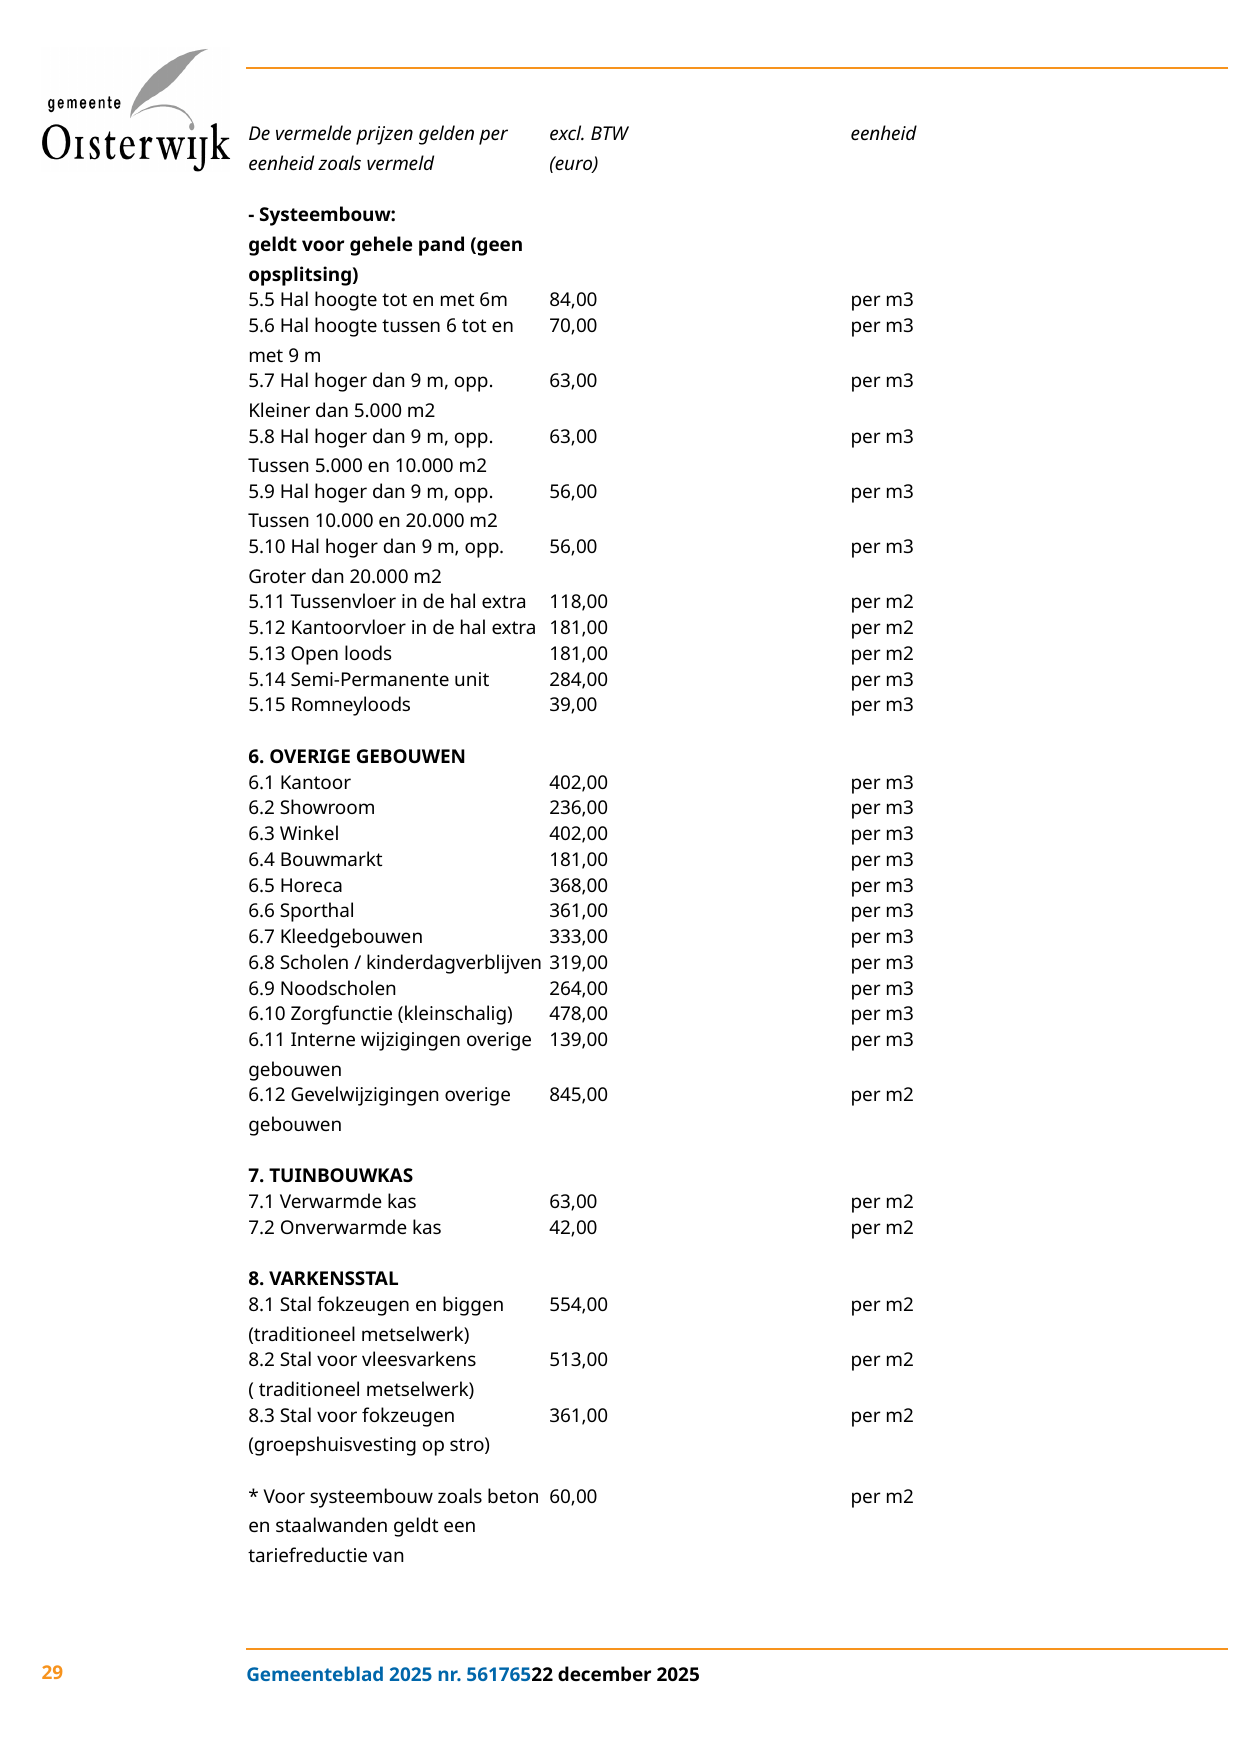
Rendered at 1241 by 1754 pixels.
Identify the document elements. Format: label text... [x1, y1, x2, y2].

table_cell [549, 1240, 850, 1265]
table_cell per m3 [850, 872, 1152, 897]
table_cell 6.9 Noodscholen [248, 975, 549, 1000]
table_cell 63,00 [549, 1188, 850, 1214]
table_cell 8. VARKENSSTAL [248, 1265, 549, 1291]
table_cell - Systeembouw: geldt voor gehele pand (geen opsplitsing) [248, 202, 549, 286]
table_cell per m3 [850, 975, 1152, 1000]
table_cell [549, 743, 850, 769]
table_cell 70,00 [549, 312, 850, 367]
table_cell 56,00 [549, 478, 850, 533]
table_cell per m2 [850, 1291, 1152, 1346]
table_cell per m2 [850, 589, 1152, 614]
table_cell 6.10 Zorgfunctie (kleinschalig) [248, 1000, 549, 1026]
table_cell per m3 [850, 795, 1152, 820]
table_cell 5.12 Kantoorvloer in de hal extra [248, 615, 549, 640]
table_cell 181,00 [549, 615, 850, 640]
table_cell [248, 1240, 549, 1265]
table_cell [248, 1457, 549, 1483]
table_cell 361,00 [549, 898, 850, 923]
table_cell 5.9 Hal hoger dan 9 m, opp. Tussen 10.000 en 20.000 m2 [248, 478, 549, 533]
table_cell 6.11 Interne wijzigingen overige gebouwen [248, 1026, 549, 1081]
table_cell 845,00 [549, 1081, 850, 1137]
table_cell 368,00 [549, 872, 850, 897]
table_cell 236,00 [549, 795, 850, 820]
table_cell per m3 [850, 923, 1152, 949]
table_cell [850, 202, 1152, 286]
table_cell [549, 1568, 850, 1593]
table_cell 84,00 [549, 286, 850, 312]
table_cell [248, 95, 549, 121]
table_cell [549, 1137, 850, 1162]
table_cell per m3 [850, 949, 1152, 975]
table_cell 181,00 [549, 846, 850, 872]
table_cell 5.5 Hal hoogte tot en met 6m [248, 286, 549, 312]
table_cell per m3 [850, 286, 1152, 312]
table_cell 284,00 [549, 666, 850, 692]
table_cell 6.8 Scholen / kinderdagverblijven [248, 949, 549, 975]
table_cell per m2 [850, 1483, 1152, 1568]
table_cell 402,00 [549, 769, 850, 794]
table_cell 7. TUINBOUWKAS [248, 1163, 549, 1188]
table_cell 139,00 [549, 1026, 850, 1081]
table_cell 333,00 [549, 923, 850, 949]
table_cell per m2 [850, 1188, 1152, 1214]
table_cell [850, 1137, 1152, 1162]
table_cell 181,00 [549, 640, 850, 666]
table_cell per m3 [850, 368, 1152, 423]
table_cell [549, 1457, 850, 1483]
table_cell per m3 [850, 898, 1152, 923]
table_cell [549, 95, 850, 121]
table_cell [850, 1163, 1152, 1188]
table_cell 5.14 Semi-Permanente unit [248, 666, 549, 692]
table_cell 8.3 Stal voor fokzeugen (groepshuisvesting op stro) [248, 1402, 549, 1457]
table_cell 5.7 Hal hoger dan 9 m, opp. Kleiner dan 5.000 m2 [248, 368, 549, 423]
table_cell 5.15 Romneyloods [248, 692, 549, 717]
table_cell per m3 [850, 534, 1152, 589]
table_cell 63,00 [549, 368, 850, 423]
table_cell 478,00 [549, 1000, 850, 1026]
table_cell 7.1 Verwarmde kas [248, 1188, 549, 1214]
table_cell [549, 718, 850, 743]
table_cell 6.7 Kleedgebouwen [248, 923, 549, 949]
table_cell 118,00 [549, 589, 850, 614]
table_cell [850, 1568, 1152, 1593]
table_cell per m2 [850, 1081, 1152, 1137]
table_cell per m3 [850, 1026, 1152, 1081]
table_cell [850, 1240, 1152, 1265]
table_cell [549, 1163, 850, 1188]
table_cell per m3 [850, 478, 1152, 533]
table_cell per m3 [850, 692, 1152, 717]
table_cell per m3 [850, 423, 1152, 478]
table_cell [850, 1457, 1152, 1483]
table_cell 8.2 Stal voor vleesvarkens ( traditioneel metselwerk) [248, 1346, 549, 1402]
table_cell per m3 [850, 769, 1152, 794]
table_cell per m3 [850, 666, 1152, 692]
table_cell 319,00 [549, 949, 850, 975]
table_cell [850, 743, 1152, 769]
table_cell 554,00 [549, 1291, 850, 1346]
table_cell 39,00 [549, 692, 850, 717]
table_cell 6.6 Sporthal [248, 898, 549, 923]
table_cell eenheid [850, 121, 1152, 176]
table_cell [248, 1568, 549, 1593]
table_cell 6.5 Horeca [248, 872, 549, 897]
table_cell per m2 [850, 1346, 1152, 1402]
table_cell 5.10 Hal hoger dan 9 m, opp. Groter dan 20.000 m2 [248, 534, 549, 589]
table_cell [850, 176, 1152, 202]
table_cell 513,00 [549, 1346, 850, 1402]
table_cell [248, 1137, 549, 1162]
table_cell per m3 [850, 1000, 1152, 1026]
table_cell 8.1 Stal fokzeugen en biggen (traditioneel metselwerk) [248, 1291, 549, 1346]
table_cell [549, 1265, 850, 1291]
table_cell 6.4 Bouwmarkt [248, 846, 549, 872]
table_cell [248, 176, 549, 202]
table_cell per m3 [850, 846, 1152, 872]
table_cell 7.2 Onverwarmde kas [248, 1214, 549, 1240]
table_cell 6.1 Kantoor [248, 769, 549, 794]
table_cell 5.11 Tussenvloer in de hal extra [248, 589, 549, 614]
table_cell excl. BTW (euro) [549, 121, 850, 176]
table_cell [549, 176, 850, 202]
table_cell 402,00 [549, 820, 850, 846]
table_cell 42,00 [549, 1214, 850, 1240]
table_cell 6.3 Winkel [248, 820, 549, 846]
table_cell per m2 [850, 1214, 1152, 1240]
table_cell per m3 [850, 820, 1152, 846]
table_cell [850, 1265, 1152, 1291]
table_cell [850, 95, 1152, 121]
table_cell per m2 [850, 615, 1152, 640]
table_cell 6.2 Showroom [248, 795, 549, 820]
table_cell per m2 [850, 1402, 1152, 1457]
table_cell De vermelde prijzen gelden per eenheid zoals vermeld [248, 121, 549, 176]
table_cell 60,00 [549, 1483, 850, 1568]
table_cell 6.12 Gevelwijzigingen overige gebouwen [248, 1081, 549, 1137]
table_cell 264,00 [549, 975, 850, 1000]
table_cell 361,00 [549, 1402, 850, 1457]
table_cell [549, 202, 850, 286]
table_cell 5.8 Hal hoger dan 9 m, opp. Tussen 5.000 en 10.000 m2 [248, 423, 549, 478]
table_cell * Voor systeembouw zoals beton en staalwanden geldt een tariefreductie van [248, 1483, 549, 1568]
table_cell 63,00 [549, 423, 850, 478]
table_cell 56,00 [549, 534, 850, 589]
table_cell 6. OVERIGE GEBOUWEN [248, 743, 549, 769]
table_cell [850, 718, 1152, 743]
picture [41, 47, 231, 172]
table_cell 5.6 Hal hoogte tussen 6 tot en met 9 m [248, 312, 549, 367]
table_cell [248, 718, 549, 743]
table_cell 5.13 Open loods [248, 640, 549, 666]
table_cell per m3 [850, 312, 1152, 367]
table_cell per m2 [850, 640, 1152, 666]
